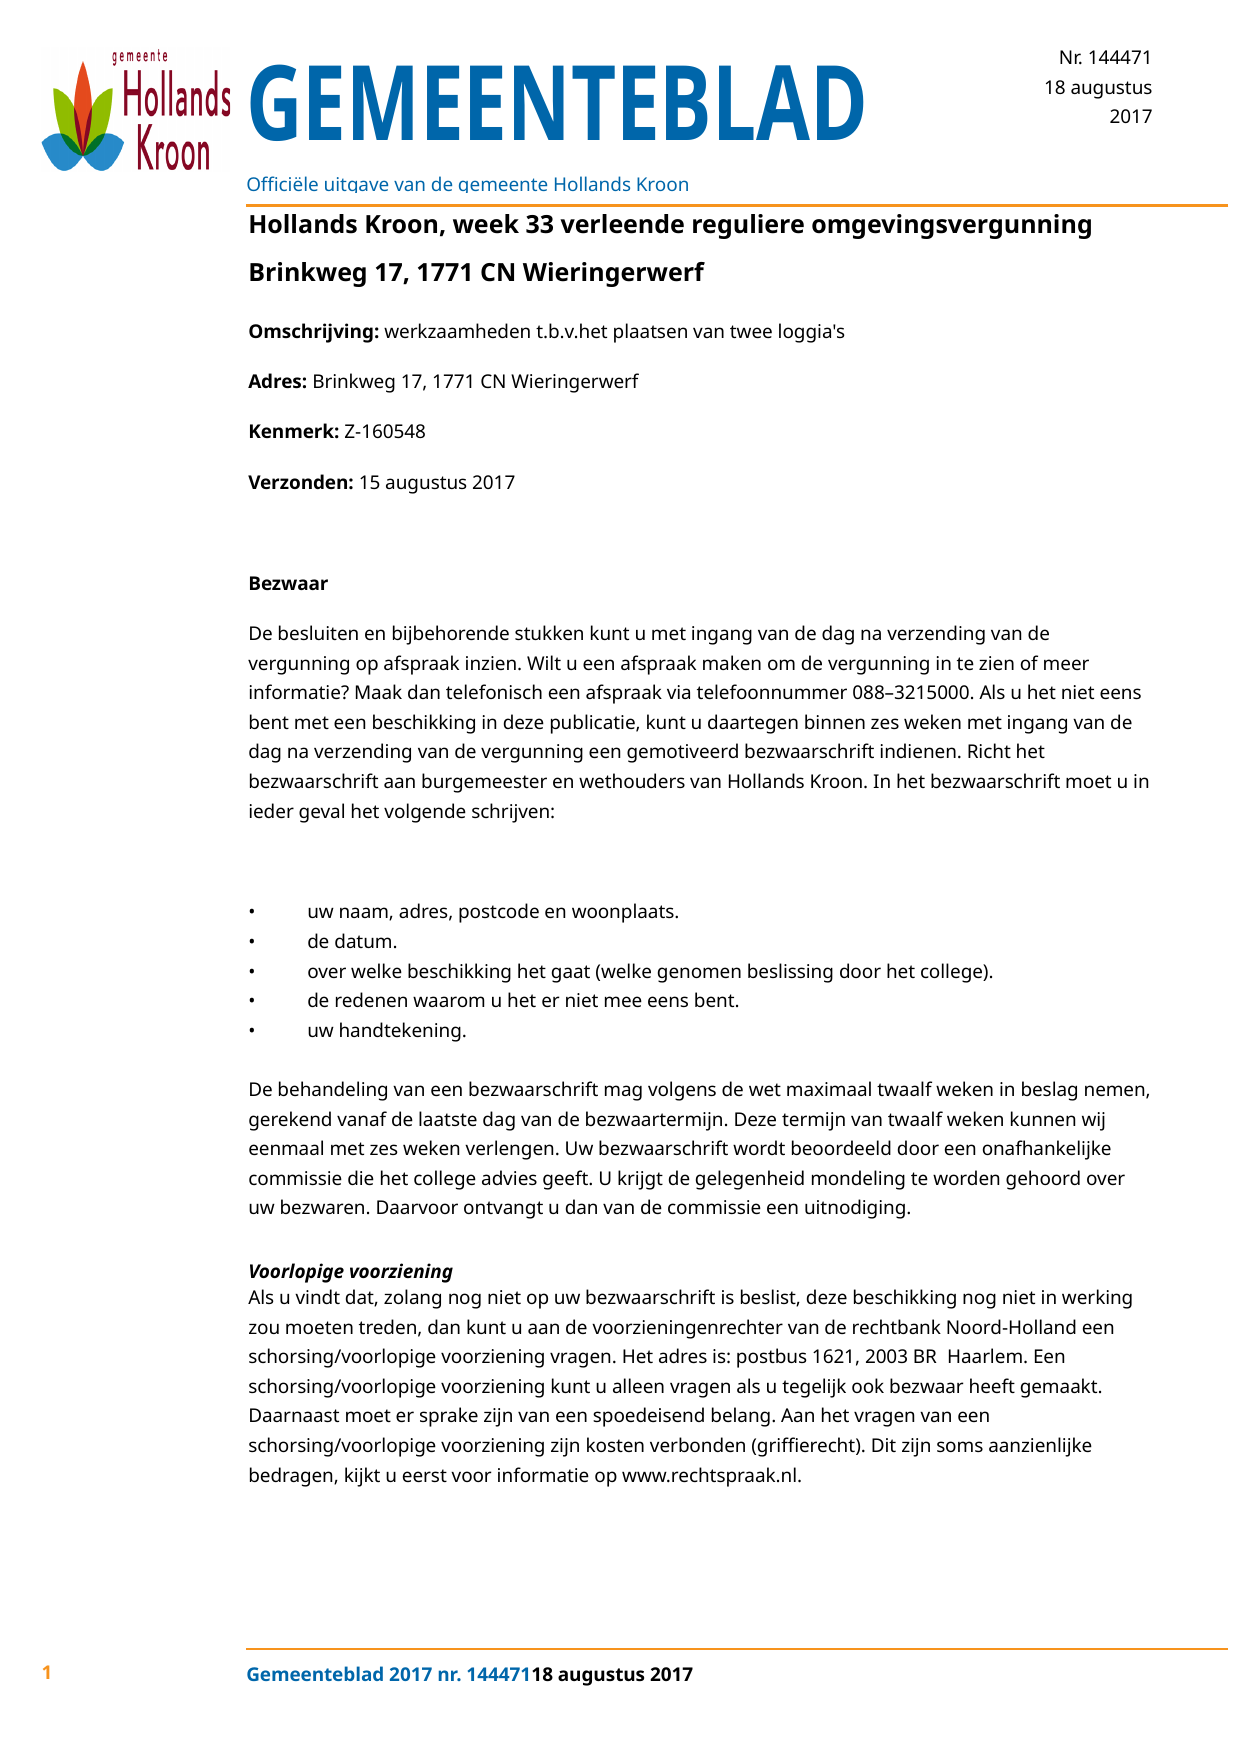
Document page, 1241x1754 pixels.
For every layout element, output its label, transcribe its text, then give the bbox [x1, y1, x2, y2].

picture [41, 47, 231, 172]
text Adres: Brinkweg 17, 1771 CN Wieringerwerf [248, 368, 1152, 394]
list de datum. [248, 928, 1152, 954]
list over welke beschikking het gaat (welke genomen beslissing door het college). [248, 958, 1152, 984]
text Omschrijving: werkzaamheden t.b.v.het plaatsen van twee loggia's [248, 318, 1152, 344]
text Hollands Kroon, week 33 verleende reguliere omgevingsvergunning Brinkweg 17, 1771 CN Wieringerwerf [248, 207, 1152, 288]
text Verzonden: 15 augustus 2017 [248, 469, 1152, 495]
list de redenen waarom u het er niet mee eens bent. [248, 987, 1152, 1013]
text Voorlopige voorziening [248, 1258, 1152, 1284]
text Bezwaar [248, 570, 1152, 596]
text De behandeling van een bezwaarschrift mag volgens de wet maximaal twaalf weken in beslag nemen, gerekend vanaf de laatste dag van de bezwaartermijn. Deze termijn van twaalf weken kunnen wij eenmaal met zes weken verlengen. Uw bezwaarschrift wordt beoordeeld door een onafhankelijke commissie die het college advies geeft. U krijgt de gelegenheid mondeling te worden gehoord over uw bezwaren. Daarvoor ontvangt u dan van de commissie een uitnodiging. [248, 1076, 1152, 1220]
text De besluiten en bijbehorende stukken kunt u met ingang van de dag na verzending van de vergunning op afspraak inzien. Wilt u een afspraak maken om de vergunning in te zien of meer informatie? Maak dan telefonisch een afspraak via telefoonnummer 088–3215000. Als u het niet eens bent met een beschikking in deze publicatie, kunt u daartegen binnen zes weken met ingang van de dag na verzending van de vergunning een gemotiveerd bezwaarschrift indienen. Richt het bezwaarschrift aan burgemeester en wethouders van Hollands Kroon. In het bezwaarschrift moet u in ieder geval het volgende schrijven: [248, 620, 1152, 824]
list uw handtekening. [248, 1017, 1152, 1043]
text Als u vindt dat, zolang nog niet op uw bezwaarschrift is beslist, deze beschikking nog niet in werking zou moeten treden, dan kunt u aan de voorzieningenrechter van de rechtbank Noord-Holland een schorsing/voorlopige voorziening vragen. Het adres is: postbus 1621, 2003 BR Haarlem. Een schorsing/voorlopige voorziening kunt u alleen vragen als u tegelijk ook bezwaar heeft gemaakt. Daarnaast moet er sprake zijn van een spoedeisend belang. Aan het vragen van een schorsing/voorlopige voorziening zijn kosten verbonden (griffierecht). Dit zijn soms aanzienlijke bedragen, kijkt u eerst voor informatie op www.rechtspraak.nl. [248, 1284, 1152, 1487]
text Kenmerk: Z-160548 [248, 419, 1152, 444]
list uw naam, adres, postcode en woonplaats. [248, 899, 1152, 924]
